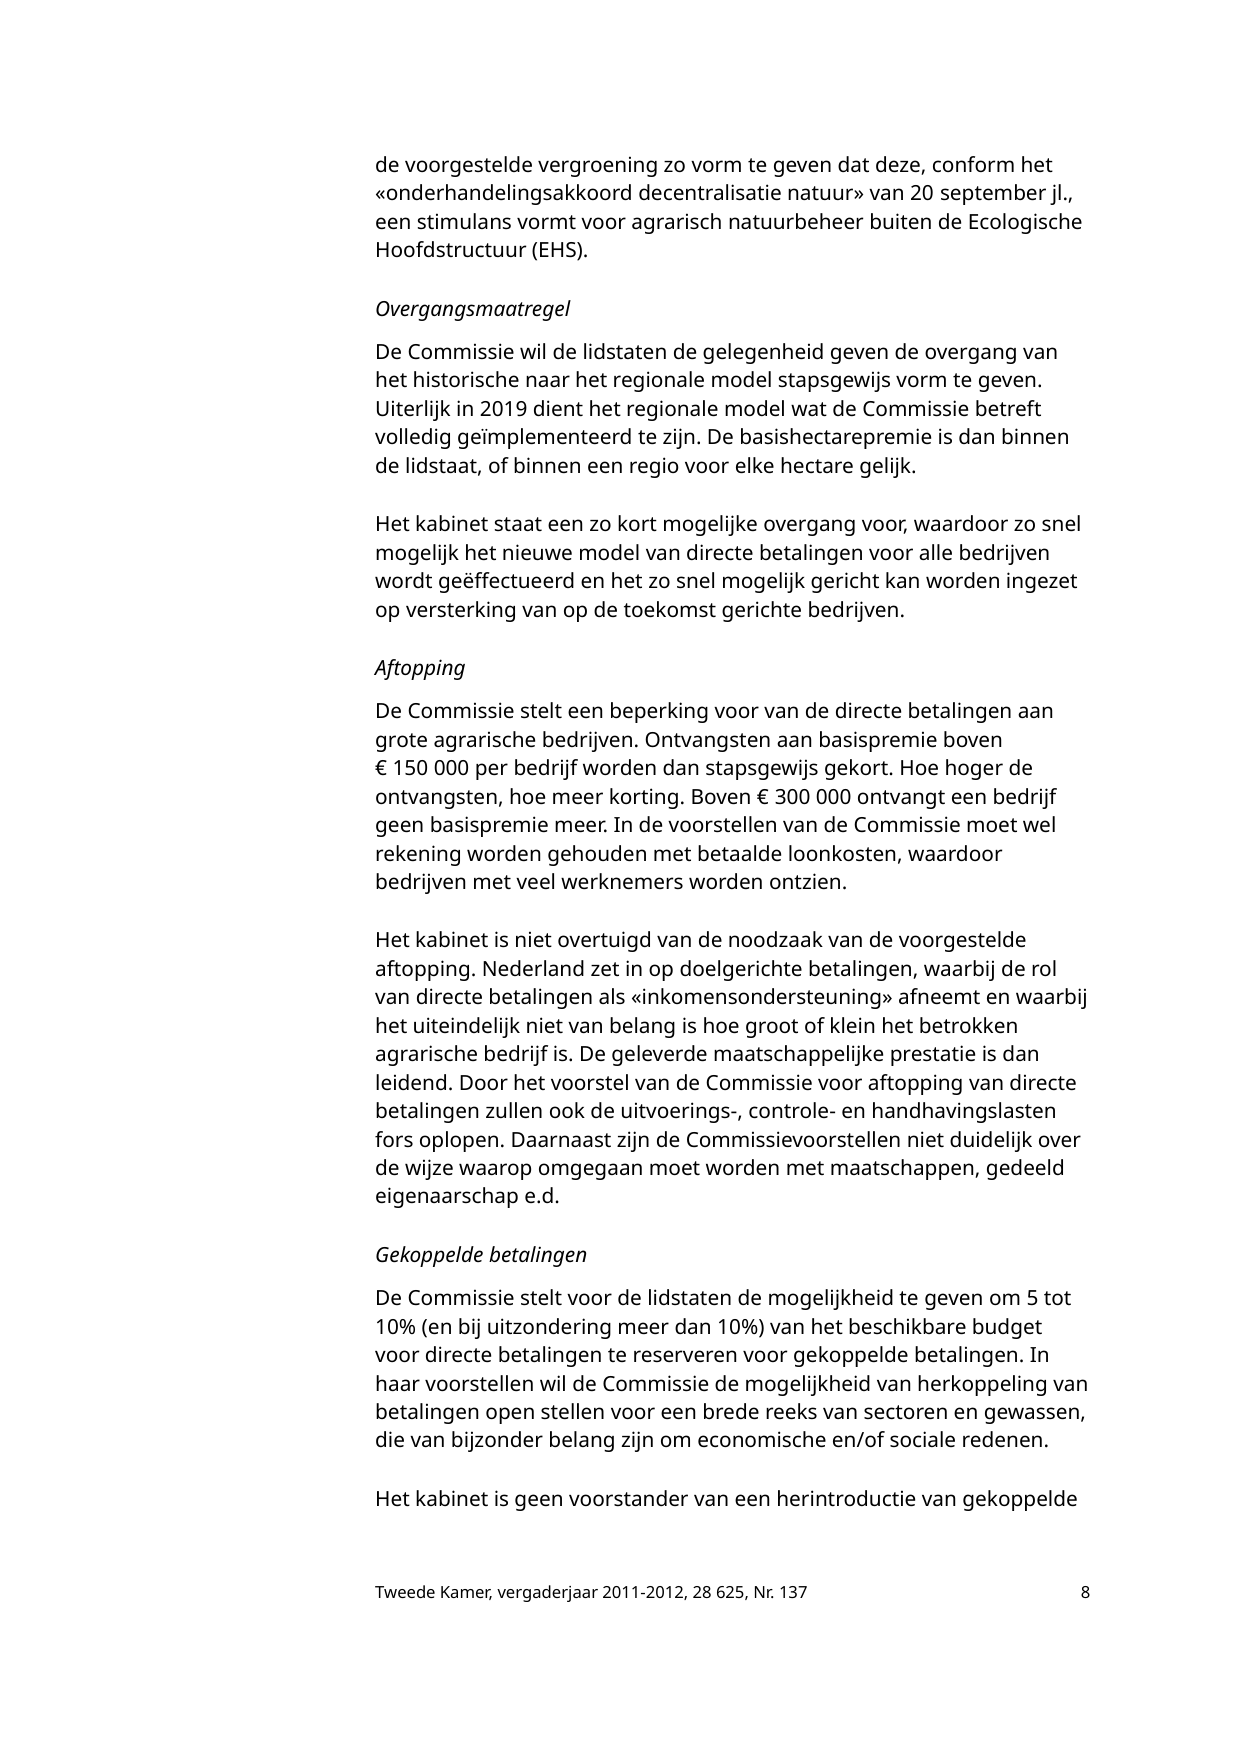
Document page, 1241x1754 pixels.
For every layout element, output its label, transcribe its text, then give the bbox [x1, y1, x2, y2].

text De Commissie wil de lidstaten de gelegenheid geven de overgang van het historische naar het regionale model stapsgewijs vorm te geven. Uiterlijk in 2019 dient het regionale model wat de Commissie betreft volledig geïmplementeerd te zijn. De basishectarepremie is dan binnen de lidstaat, of binnen een regio voor elke hectare gelijk. [375, 337, 1090, 479]
text De Commissie stelt een beperking voor van de directe betalingen aan grote agrarische bedrijven. Ontvangsten aan basispremie boven € 150 000 per bedrijf worden dan stapsgewijs gekort. Hoe hoger de ontvangsten, hoe meer korting. Boven € 300 000 ontvangt een bedrijf geen basispremie meer. In de voorstellen van de Commissie moet wel rekening worden gehouden met betaalde loonkosten, waardoor bedrijven met veel werknemers worden ontzien. [375, 697, 1090, 896]
text de voorgestelde vergroening zo vorm te geven dat deze, conform het «onderhandelingsakkoord decentralisatie natuur» van 20 september jl., een stimulans vormt voor agrarisch natuurbeheer buiten de Ecologische Hoofdstructuur (EHS). [375, 150, 1090, 264]
text De Commissie stelt voor de lidstaten de mogelijkheid te geven om 5 tot 10% (en bij uitzondering meer dan 10%) van het beschikbare budget voor directe betalingen te reserveren voor gekoppelde betalingen. In haar voorstellen wil de Commissie de mogelijkheid van herkoppeling van betalingen open stellen voor een brede reeks van sectoren en gewassen, die van bijzonder belang zijn om economische en/of sociale redenen. [375, 1283, 1090, 1454]
text Aftopping [375, 653, 1090, 682]
text Gekoppelde betalingen [375, 1240, 1090, 1268]
text Het kabinet is niet overtuigd van de noodzaak van de voorgestelde aftopping. Nederland zet in op doelgerichte betalingen, waarbij de rol van directe betalingen als «inkomensondersteuning» afneemt en waarbij het uiteindelijk niet van belang is hoe groot of klein het betrokken agrarische bedrijf is. De geleverde maatschappelijke prestatie is dan leidend. Door het voorstel van de Commissie voor aftopping van directe betalingen zullen ook de uitvoerings-, controle- en handhavingslasten fors oplopen. Daarnaast zijn de Commissievoorstellen niet duidelijk over de wijze waarop omgegaan moet worden met maatschappen, gedeeld eigenaarschap e.d. [375, 926, 1090, 1210]
text Het kabinet is geen voorstander van een herintroductie van gekoppelde [375, 1484, 1090, 1512]
text Het kabinet staat een zo kort mogelijke overgang voor, waardoor zo snel mogelijk het nieuwe model van directe betalingen voor alle bedrijven wordt geëffectueerd en het zo snel mogelijk gericht kan worden ingezet op versterking van op de toekomst gerichte bedrijven. [375, 509, 1090, 623]
text Overgangsmaatregel [375, 294, 1090, 322]
